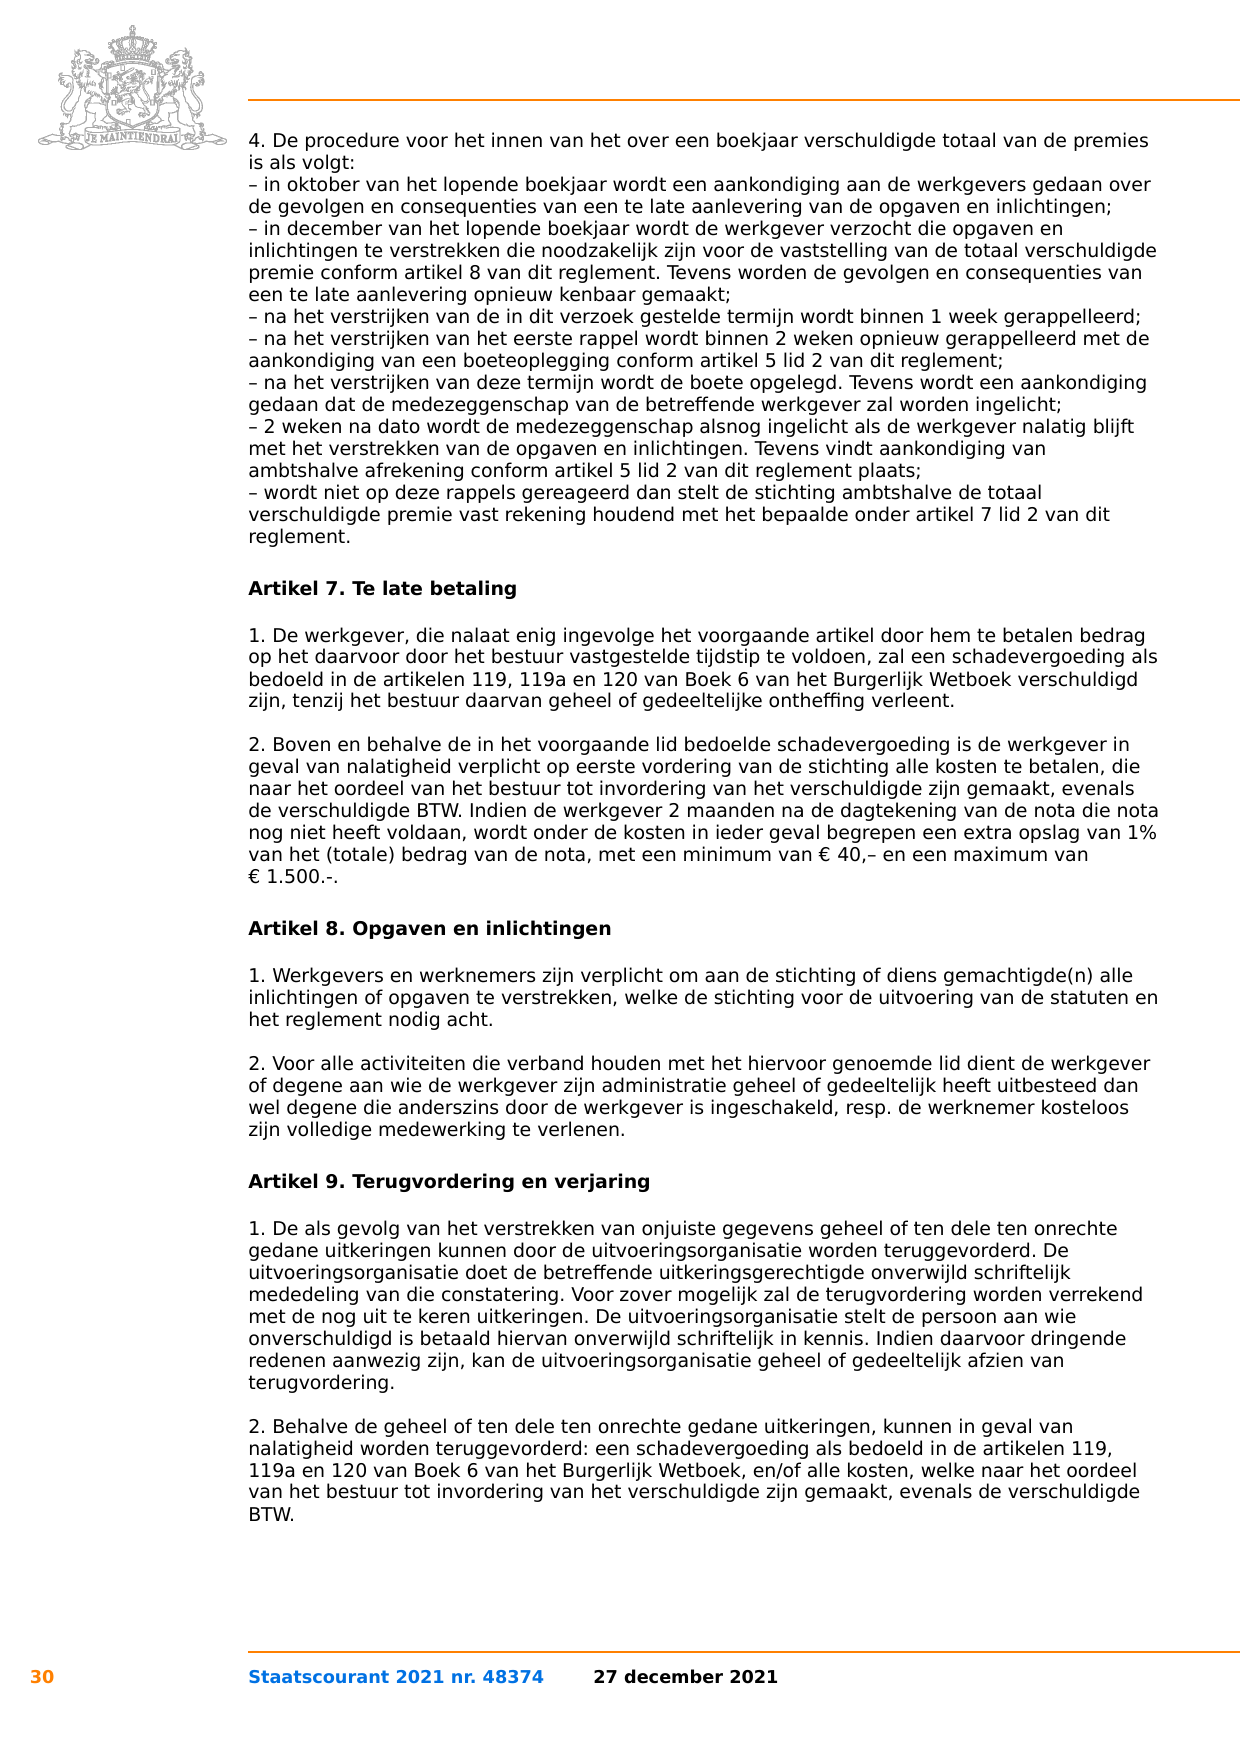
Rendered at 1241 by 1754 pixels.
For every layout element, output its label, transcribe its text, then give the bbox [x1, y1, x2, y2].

picture [38, 25, 227, 150]
text – 2 weken na dato wordt de medezeggenschap alsnog ingelicht als de werkgever nalatig blijft met het verstrekken van de opgaven en inlichtingen. Tevens vindt aankondiging van ambtshalve afrekening conform artikel 5 lid 2 van dit reglement plaats; [248, 416, 1163, 482]
text – na het verstrijken van de in dit verzoek gestelde termijn wordt binnen 1 week gerappelleerd; [248, 306, 1163, 328]
text – in oktober van het lopende boekjaar wordt een aankondiging aan de werkgevers gedaan over de gevolgen en consequenties van een te late aanlevering van de opgaven en inlichtingen; [248, 174, 1163, 218]
subtitle Artikel 7. Te late betaling [248, 577, 1163, 599]
text 1. De als gevolg van het verstrekken van onjuiste gegevens geheel of ten dele ten onrechte gedane uitkeringen kunnen door de uitvoeringsorganisatie worden teruggevorderd. De uitvoeringsorganisatie doet de betreffende uitkeringsgerechtigde onverwijld schriftelijk mededeling van die constatering. Voor zover mogelijk zal de terugvordering worden verrekend met de nog uit te keren uitkeringen. De uitvoeringsorganisatie stelt de persoon aan wie onverschuldigd is betaald hiervan onverwijld schriftelijk in kennis. Indien daarvoor dringende redenen aanwezig zijn, kan de uitvoeringsorganisatie geheel of gedeeltelijk afzien van terugvordering. [248, 1218, 1163, 1394]
text 2. Behalve de geheel of ten dele ten onrechte gedane uitkeringen, kunnen in geval van nalatigheid worden teruggevorderd: een schadevergoeding als bedoeld in de artikelen 119, 119a en 120 van Boek 6 van het Burgerlijk Wetboek, en/of alle kosten, welke naar het oordeel van het bestuur tot invordering van het verschuldigde zijn gemaakt, evenals de verschuldigde BTW. [248, 1416, 1163, 1525]
text – na het verstrijken van deze termijn wordt de boete opgelegd. Tevens wordt een aankondiging gedaan dat de medezeggenschap van de betreffende werkgever zal worden ingelicht; [248, 372, 1163, 416]
text 1. De werkgever, die nalaat enig ingevolge het voorgaande artikel door hem te betalen bedrag op het daarvoor door het bestuur vastgestelde tijdstip te voldoen, zal een schadevergoeding als bedoeld in de artikelen 119, 119a en 120 van Boek 6 van het Burgerlijk Wetboek verschuldigd zijn, tenzij het bestuur daarvan geheel of gedeeltelijke ontheffing verleent. [248, 624, 1163, 712]
text – na het verstrijken van het eerste rappel wordt binnen 2 weken opnieuw gerappelleerd met de aankondiging van een boeteoplegging conform artikel 5 lid 2 van dit reglement; [248, 328, 1163, 372]
text – in december van het lopende boekjaar wordt de werkgever verzocht die opgaven en inlichtingen te verstrekken die noodzakelijk zijn voor de vaststelling van de totaal verschuldigde premie conform artikel 8 van dit reglement. Tevens worden de gevolgen en consequenties van een te late aanlevering opnieuw kenbaar gemaakt; [248, 218, 1163, 306]
text 4. De procedure voor het innen van het over een boekjaar verschuldigde totaal van de premies is als volgt: [248, 130, 1163, 174]
text 1. Werkgevers en werknemers zijn verplicht om aan de stichting of diens gemachtigde(n) alle inlichtingen of opgaven te verstrekken, welke de stichting voor de uitvoering van de statuten en het reglement nodig acht. [248, 965, 1163, 1031]
text 2. Boven en behalve de in het voorgaande lid bedoelde schadevergoeding is de werkgever in geval van nalatigheid verplicht op eerste vordering van de stichting alle kosten te betalen, die naar het oordeel van het bestuur tot invordering van het verschuldigde zijn gemaakt, evenals de verschuldigde BTW. Indien de werkgever 2 maanden na de dagtekening van de nota die nota nog niet heeft voldaan, wordt onder de kosten in ieder geval begrepen een extra opslag van 1% van het (totale) bedrag van de nota, met een minimum van € 40,– en een maximum van € 1.500.-. [248, 734, 1163, 888]
text – wordt niet op deze rappels gereageerd dan stelt de stichting ambtshalve de totaal verschuldigde premie vast rekening houdend met het bepaalde onder artikel 7 lid 2 van dit reglement. [248, 482, 1163, 547]
subtitle Artikel 8. Opgaven en inlichtingen [248, 918, 1163, 940]
subtitle Artikel 9. Terugvordering en verjaring [248, 1171, 1163, 1193]
text 2. Voor alle activiteiten die verband houden met het hiervoor genoemde lid dient de werkgever of degene aan wie de werkgever zijn administratie geheel of gedeeltelijk heeft uitbesteed dan wel degene die anderszins door de werkgever is ingeschakeld, resp. de werknemer kosteloos zijn volledige medewerking te verlenen. [248, 1053, 1163, 1141]
